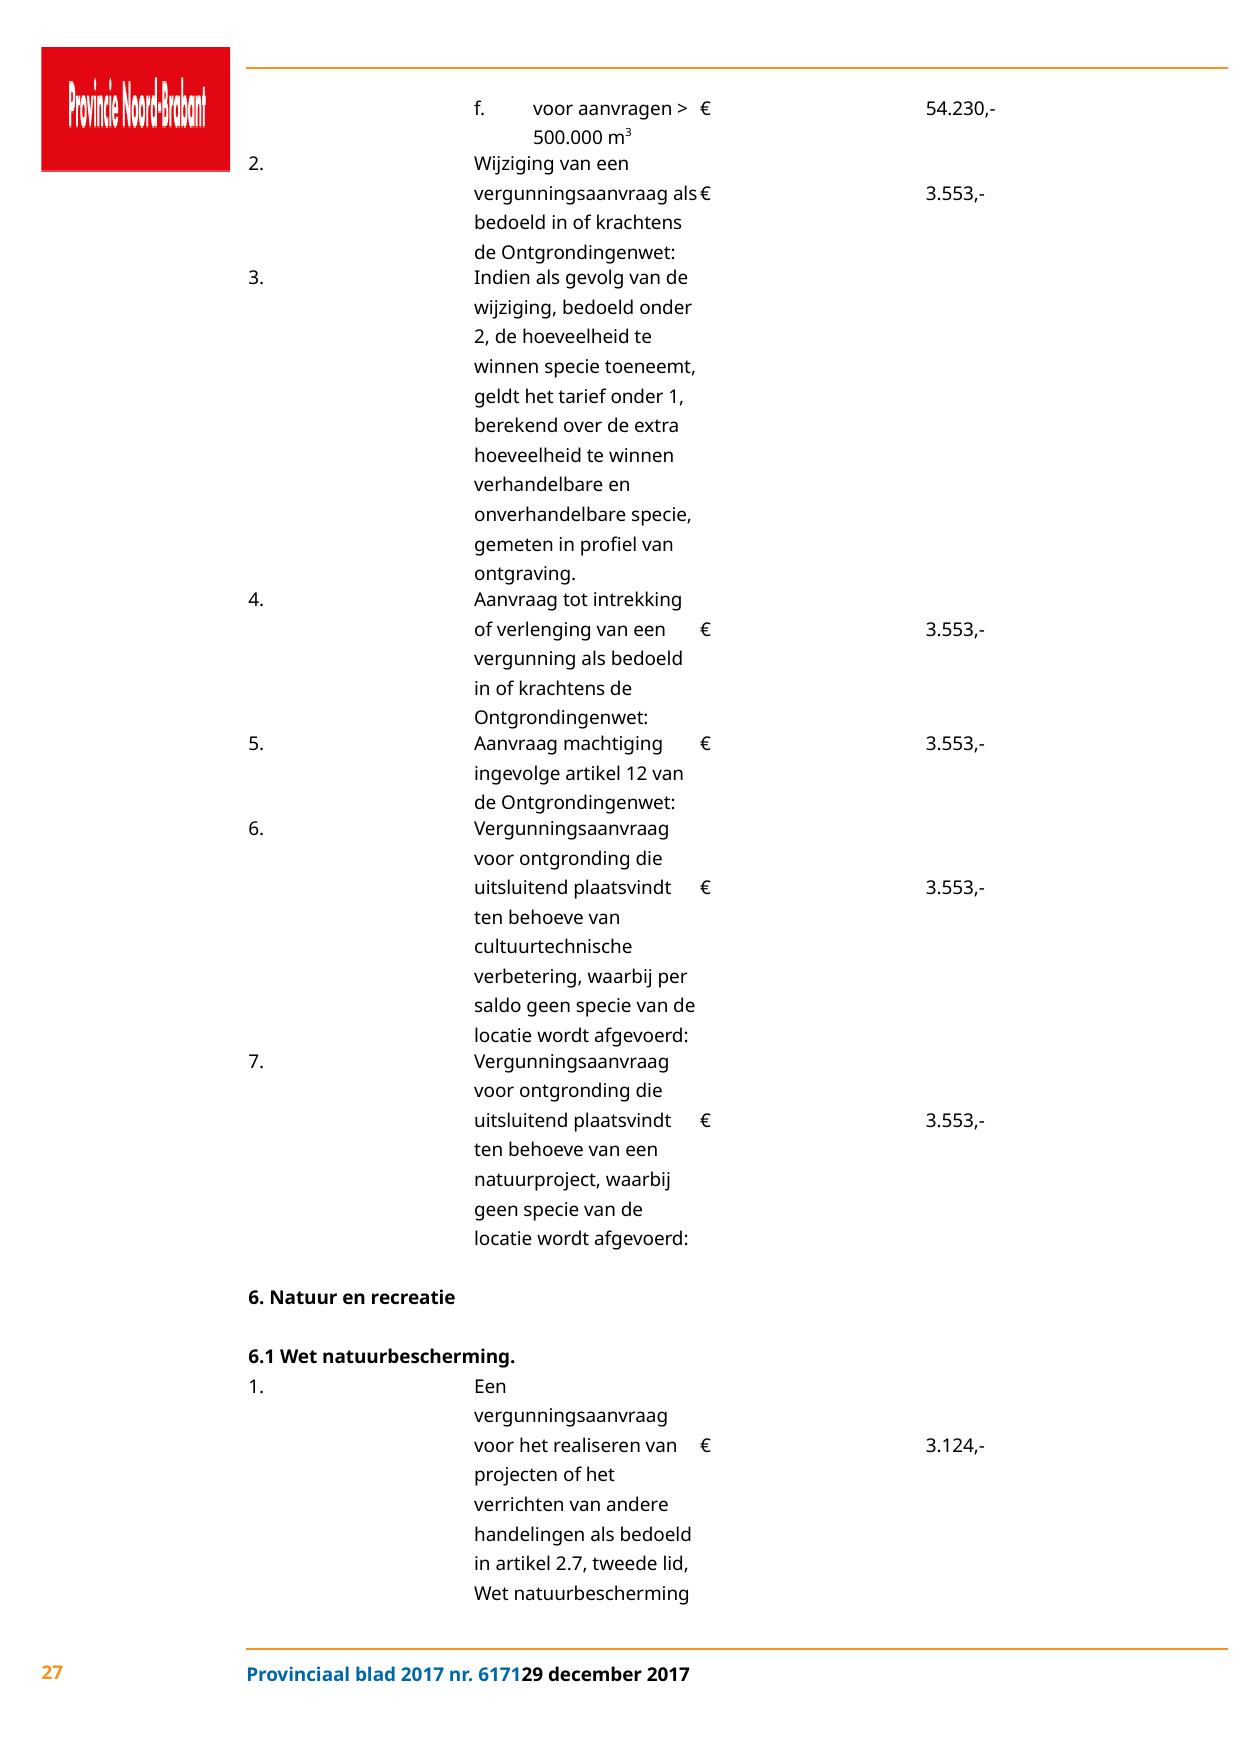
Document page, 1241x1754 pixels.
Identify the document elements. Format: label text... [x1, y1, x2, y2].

table_cell 3.553,- [926, 730, 1152, 815]
table_cell 3.553,- [926, 150, 1152, 264]
table_cell Vergunningsaanvraag voor ontgronding die uitsluitend plaatsvindt ten behoeve van een natuurproject, waarbij geen specie van de locatie wordt afgevoerd: [474, 1048, 700, 1251]
picture [41, 47, 231, 172]
table_cell 4. [248, 586, 474, 730]
table_cell € [700, 1048, 926, 1251]
text 6. Natuur en recreatie [248, 1284, 1152, 1310]
table_cell 54.230,- [926, 95, 1152, 150]
table_header 1. [248, 1373, 474, 1606]
table_cell € [700, 150, 926, 264]
table_cell Vergunningsaanvraag voor ontgronding die uitsluitend plaatsvindt ten behoeve van cultuurtechnische verbetering, waarbij per saldo geen specie van de locatie wordt afgevoerd: [474, 815, 700, 1048]
table_cell [926, 265, 1152, 586]
table_cell 5. [248, 730, 474, 815]
table_cell € [700, 730, 926, 815]
table_header € [700, 1373, 926, 1606]
table_cell Aanvraag tot intrekking of verlenging van een vergunning als bedoeld in of krachtens de Ontgrondingenwet: [474, 586, 700, 730]
table_cell 3.553,- [926, 1048, 1152, 1251]
table_cell 2. [248, 150, 474, 264]
table_cell 3. [248, 265, 474, 586]
table_cell voor aanvragen > 500.000 m3 [474, 95, 700, 150]
table_cell Aanvraag machtiging ingevolge artikel 12 van de Ontgrondingenwet: [474, 730, 700, 815]
table_cell € [700, 586, 926, 730]
table_cell 3.553,- [926, 586, 1152, 730]
text 6.1 Wet natuurbescherming. [248, 1343, 1152, 1369]
table_cell € [700, 815, 926, 1048]
table_cell 7. [248, 1048, 474, 1251]
table_cell 6. [248, 815, 474, 1048]
table_cell Indien als gevolg van de wijziging, bedoeld onder 2, de hoeveelheid te winnen specie toeneemt, geldt het tarief onder 1, berekend over de extra hoeveelheid te winnen verhandelbare en onverhandelbare specie, gemeten in profiel van ontgraving. [474, 265, 700, 586]
table_cell 3.553,- [926, 815, 1152, 1048]
table_header 3.124,- [926, 1373, 1152, 1606]
table_cell [248, 95, 474, 150]
table_cell Wijziging van een vergunningsaanvraag als bedoeld in of krachtens de Ontgrondingenwet: [474, 150, 700, 264]
table_cell € [700, 95, 926, 150]
table_header Een vergunningsaanvraag voor het realiseren van projecten of het verrichten van andere handelingen als bedoeld in artikel 2.7, tweede lid, Wet natuurbescherming [474, 1373, 700, 1606]
table_cell [700, 265, 926, 586]
